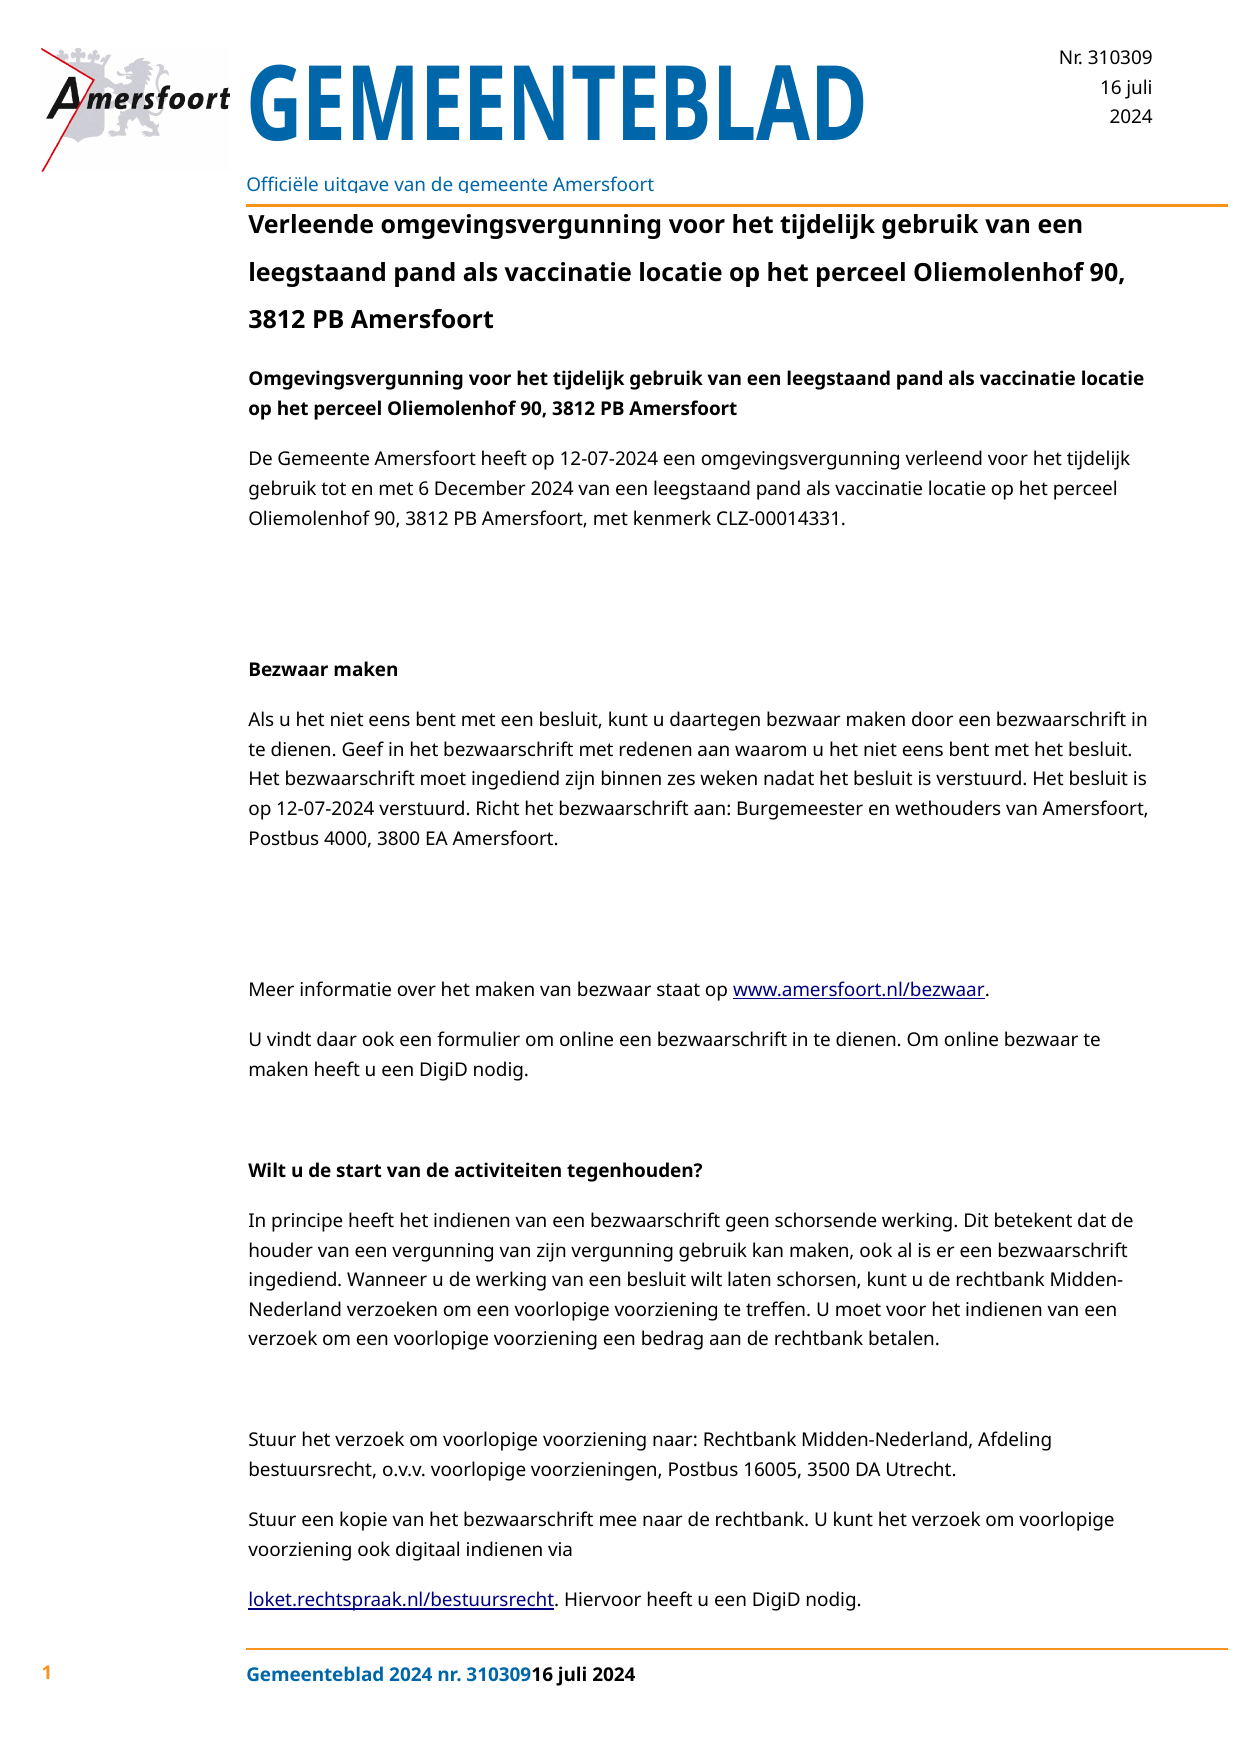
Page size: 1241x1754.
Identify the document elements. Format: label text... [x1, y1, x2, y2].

text U vindt daar ook een formulier om online een bezwaarschrift in te dienen. Om online bezwaar te maken heeft u een DigiD nodig. [248, 1026, 1152, 1082]
text loket.rechtspraak.nl/bestuursrecht. Hiervoor heeft u een DigiD nodig. [248, 1586, 1152, 1612]
picture [41, 47, 231, 172]
text De Gemeente Amersfoort heeft op 12-07-2024 een omgevingsvergunning verleend voor het tijdelijk gebruik tot en met 6 December 2024 van een leegstaand pand als vaccinatie locatie op het perceel Oliemolenhof 90, 3812 PB Amersfoort, met kenmerk CLZ-00014331. [248, 446, 1152, 530]
text Wilt u de start van de activiteiten tegenhouden? [248, 1157, 1152, 1182]
text Stuur een kopie van het bezwaarschrift mee naar de rechtbank. U kunt het verzoek om voorlopige voorziening ook digitaal indienen via [248, 1506, 1152, 1562]
text Omgevingsvergunning voor het tijdelijk gebruik van een leegstaand pand als vaccinatie locatie op het perceel Oliemolenhof 90, 3812 PB Amersfoort [248, 366, 1152, 421]
text Stuur het verzoek om voorlopige voorziening naar: Rechtbank Midden-Nederland, Afdeling bestuursrecht, o.v.v. voorlopige voorzieningen, Postbus 16005, 3500 DA Utrecht. [248, 1426, 1152, 1482]
text Verleende omgevingsvergunning voor het tijdelijk gebruik van een leegstaand pand als vaccinatie locatie op het perceel Oliemolenhof 90, 3812 PB Amersfoort [248, 207, 1152, 336]
text Als u het niet eens bent met een besluit, kunt u daartegen bezwaar maken door een bezwaarschrift in te dienen. Geef in het bezwaarschrift met redenen aan waarom u het niet eens bent met het besluit. Het bezwaarschrift moet ingediend zijn binnen zes weken nadat het besluit is verstuurd. Het besluit is op 12-07-2024 verstuurd. Richt het bezwaarschrift aan: Burgemeester en wethouders van Amersfoort, Postbus 4000, 3800 EA Amersfoort. [248, 706, 1152, 850]
text Bezwaar maken [248, 656, 1152, 682]
text Meer informatie over het maken van bezwaar staat op www.amersfoort.nl/bezwaar. [248, 976, 1152, 1002]
text In principe heeft het indienen van een bezwaarschrift geen schorsende werking. Dit betekent dat de houder van een vergunning van zijn vergunning gebruik kan maken, ook al is er een bezwaarschrift ingediend. Wanneer u de werking van een besluit wilt laten schorsen, kunt u de rechtbank Midden-Nederland verzoeken om een voorlopige voorziening te treffen. U moet voor het indienen van een verzoek om een voorlopige voorziening een bedrag aan de rechtbank betalen. [248, 1207, 1152, 1351]
